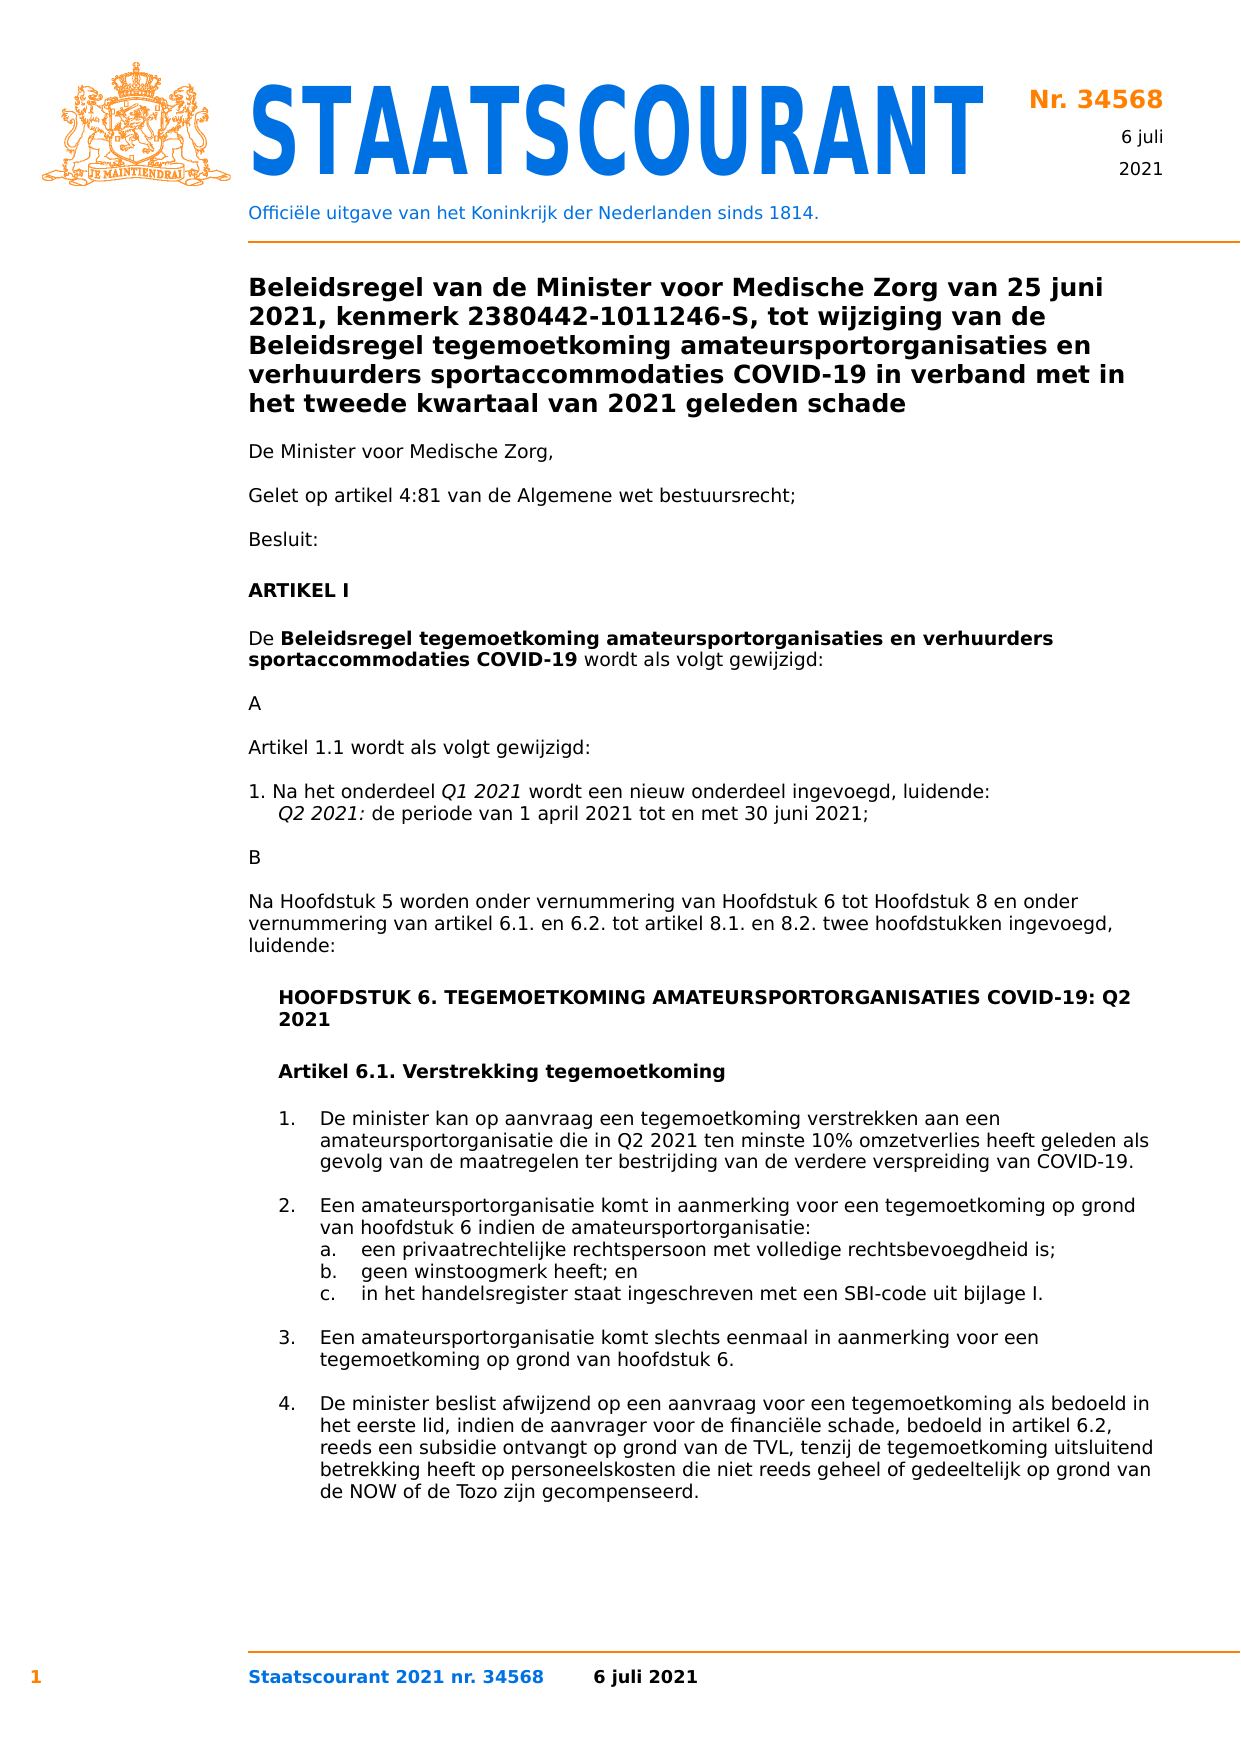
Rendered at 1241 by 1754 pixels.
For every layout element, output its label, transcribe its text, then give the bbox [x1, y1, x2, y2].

subtitle Beleidsregel van de Minister voor Medische Zorg van 25 juni 2021, kenmerk 2380442-1011246-S, tot wijziging van de Beleidsregel tegemoetkoming amateursportorganisaties en verhuurders sportaccommodaties COVID-19 in verband met in het tweede kwartaal van 2021 geleden schade [248, 273, 1163, 419]
table_cell 2021 [998, 153, 1240, 203]
text De Beleidsregel tegemoetkoming amateursportorganisaties en verhuurders sportaccommodaties COVID-19 wordt als volgt gewijzigd: [248, 627, 1163, 671]
table_header [25, 62, 248, 241]
picture [41, 62, 231, 186]
table_cell 6 juli [998, 121, 1240, 153]
table_cell Officiële uitgave van het Koninkrijk der Nederlanden sinds 1814. [248, 203, 1240, 241]
text De Minister voor Medische Zorg, [248, 441, 1163, 463]
subtitle Artikel 6.1. Verstrekking tegemoetkoming [278, 1061, 1163, 1082]
text Q2 2021: de periode van 1 april 2021 tot en met 30 juni 2021; [278, 803, 1163, 825]
text Gelet op artikel 4:81 van de Algemene wet bestuursrecht; [248, 484, 1163, 507]
text Besluit: [248, 528, 1163, 550]
text Artikel 1.1 wordt als volgt gewijzigd: [248, 737, 1163, 759]
text a. een privaatrechtelijke rechtspersoon met volledige rechtsbevoegdheid is; [319, 1239, 1163, 1261]
table_header STAATSCOURANT [248, 62, 998, 203]
subtitle HOOFDSTUK 6. TEGEMOETKOMING AMATEURSPORTORGANISATIES COVID-19: Q2 2021 [278, 987, 1163, 1031]
text c. in het handelsregister staat ingeschreven met een SBI-code uit bijlage I. [319, 1283, 1163, 1305]
text b. geen winstoogmerk heeft; en [319, 1261, 1163, 1283]
text B [248, 847, 1163, 869]
text 1. Na het onderdeel Q1 2021 wordt een nieuw onderdeel ingevoegd, luidende: [248, 781, 1163, 803]
text 4. De minister beslist afwijzend op een aanvraag voor een tegemoetkoming als bedoeld in het eerste lid, indien de aanvrager voor de financiële schade, bedoeld in artikel 6.2, reeds een subsidie ontvangt op grond van de TVL, tenzij de tegemoetkoming uitsluitend betrekking heeft op personeelskosten die niet reeds geheel of gedeeltelijk op grond van de NOW of de Tozo zijn gecompenseerd. [278, 1393, 1163, 1503]
text A [248, 693, 1163, 715]
text 1. De minister kan op aanvraag een tegemoetkoming verstrekken aan een amateursportorganisatie die in Q2 2021 ten minste 10% omzetverlies heeft geleden als gevolg van de maatregelen ter bestrijding van de verdere verspreiding van COVID-19. [278, 1107, 1163, 1173]
text 3. Een amateursportorganisatie komt slechts eenmaal in aanmerking voor een tegemoetkoming op grond van hoofdstuk 6. [278, 1327, 1163, 1371]
text 2. Een amateursportorganisatie komt in aanmerking voor een tegemoetkoming op grond van hoofdstuk 6 indien de amateursportorganisatie: [278, 1195, 1163, 1239]
text Na Hoofdstuk 5 worden onder vernummering van Hoofdstuk 6 tot Hoofdstuk 8 en onder vernummering van artikel 6.1. en 6.2. tot artikel 8.1. en 8.2. twee hoofdstukken ingevoegd, luidende: [248, 891, 1163, 957]
table_header Nr. 34568 [998, 62, 1240, 121]
subtitle ARTIKEL I [248, 580, 1163, 602]
